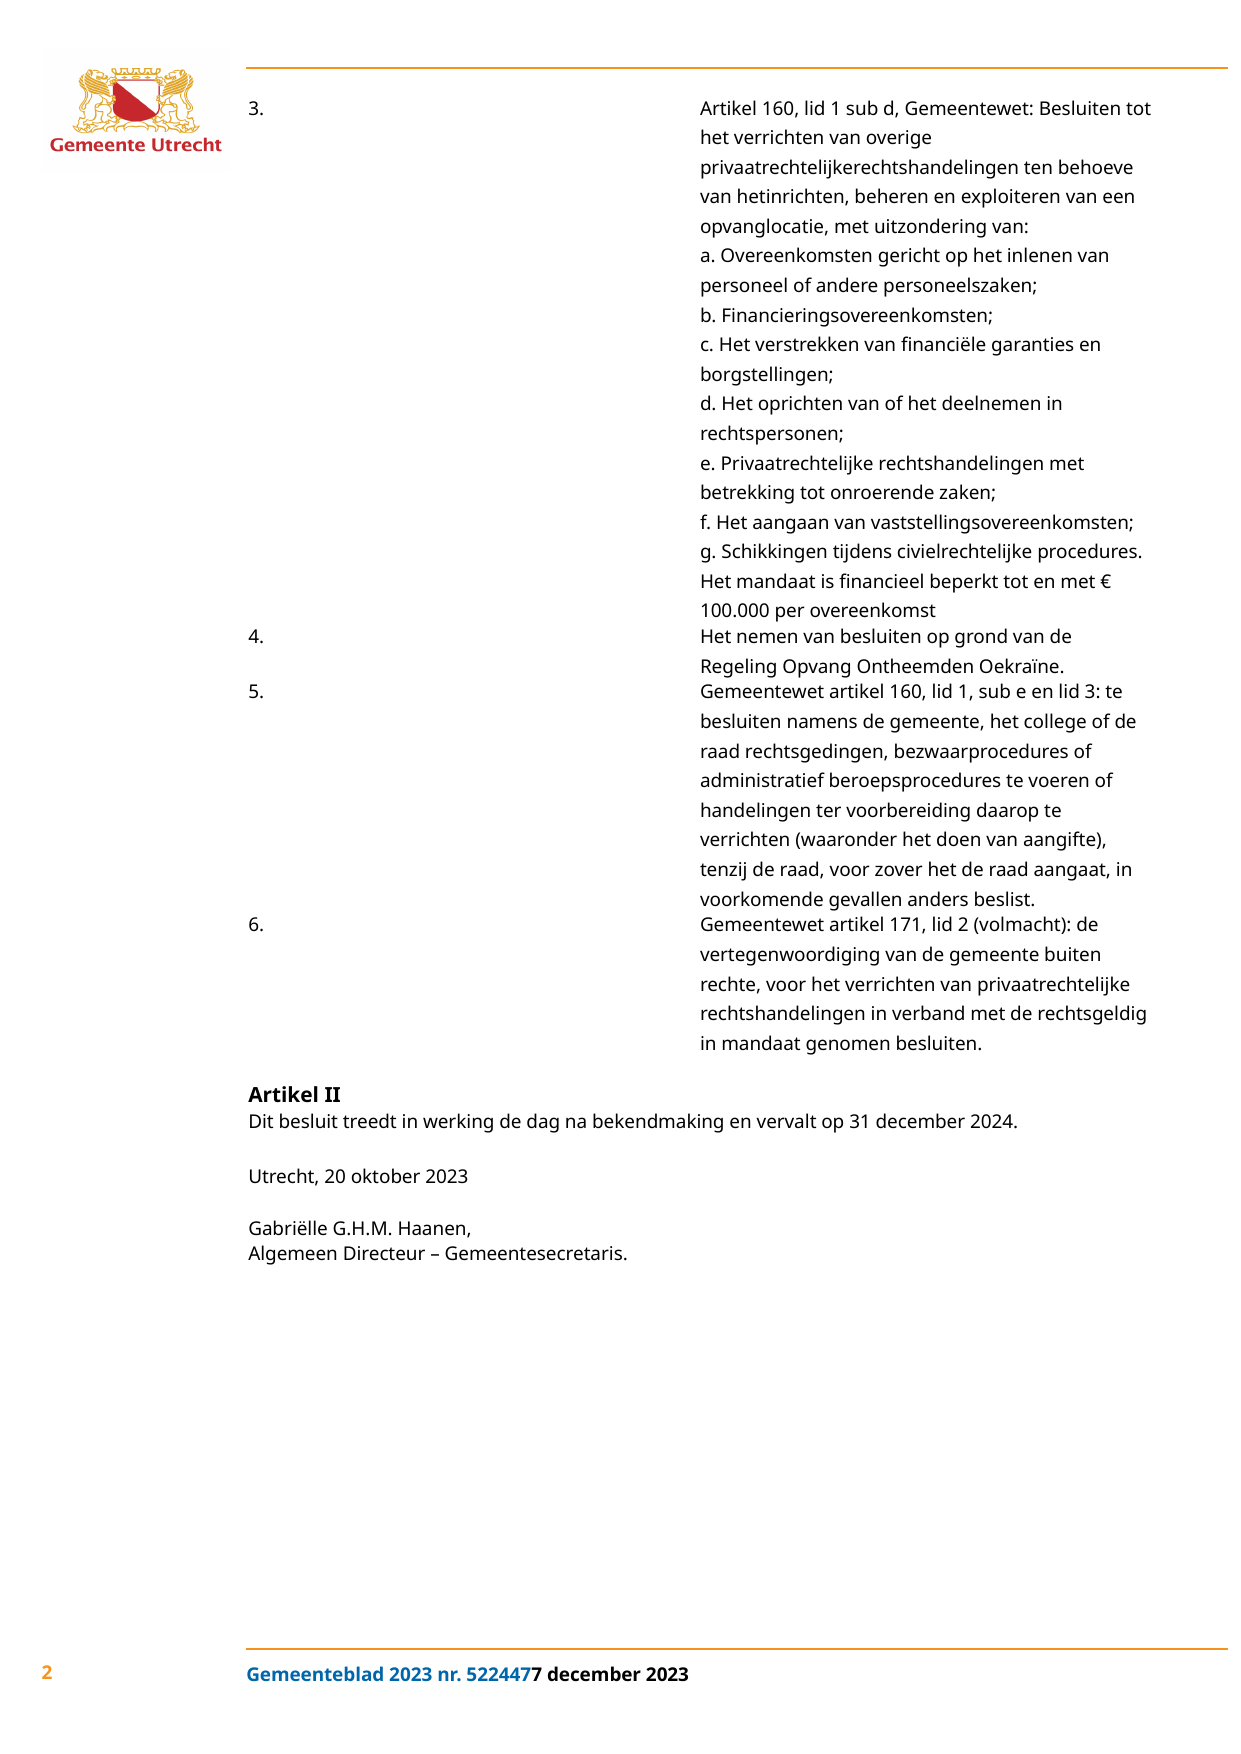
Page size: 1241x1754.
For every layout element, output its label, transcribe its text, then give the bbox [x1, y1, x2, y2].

text Gabriëlle G.H.M. Haanen, [248, 1215, 1152, 1241]
table_cell Het nemen van besluiten op grond van de Regeling Opvang Ontheemden Oekraïne. [700, 624, 1152, 679]
table_cell 6. [248, 912, 700, 1056]
table_cell Gemeentewet artikel 171, lid 2 (volmacht): de vertegenwoordiging van de gemeente buiten rechte, voor het verrichten van privaatrechtelijke rechtshandelingen in verband met de rechtsgeldig in mandaat genomen besluiten. [700, 912, 1152, 1056]
text Algemeen Directeur – Gemeentesecretaris. [248, 1241, 1152, 1266]
picture [41, 47, 231, 172]
text Artikel II [248, 1080, 1152, 1108]
table_cell 3. [248, 95, 700, 623]
table_cell Artikel 160, lid 1 sub d, Gemeentewet: Besluiten tot het verrichten van overige privaatrechtelijkerechtshandelingen ten behoeve van hetinrichten, beheren en exploiteren van een opvanglocatie, met uitzondering van: a. Overeenkomsten gericht op het inlenen van personeel of andere personeelszaken; b. Financieringsovereenkomsten; c. Het verstrekken van financiële garanties en borgstellingen; d. Het oprichten van of het deelnemen in rechtspersonen; e. Privaatrechtelijke rechtshandelingen met betrekking tot onroerende zaken; f. Het aangaan van vaststellingsovereenkomsten; g. Schikkingen tijdens civielrechtelijke procedures. Het mandaat is financieel beperkt tot en met € 100.000 per overeenkomst [700, 95, 1152, 623]
table_cell 4. [248, 624, 700, 679]
text Dit besluit treedt in werking de dag na bekendmaking en vervalt op 31 december 2024. [248, 1108, 1152, 1134]
text Utrecht, 20 oktober 2023 [248, 1163, 1152, 1189]
table_cell Gemeentewet artikel 160, lid 1, sub e en lid 3: te besluiten namens de gemeente, het college of de raad rechtsgedingen, bezwaarprocedures of administratief beroepsprocedures te voeren of handelingen ter voorbereiding daarop te verrichten (waaronder het doen van aangifte), tenzij de raad, voor zover het de raad aangaat, in voorkomende gevallen anders beslist. [700, 679, 1152, 912]
table_cell 5. [248, 679, 700, 912]
